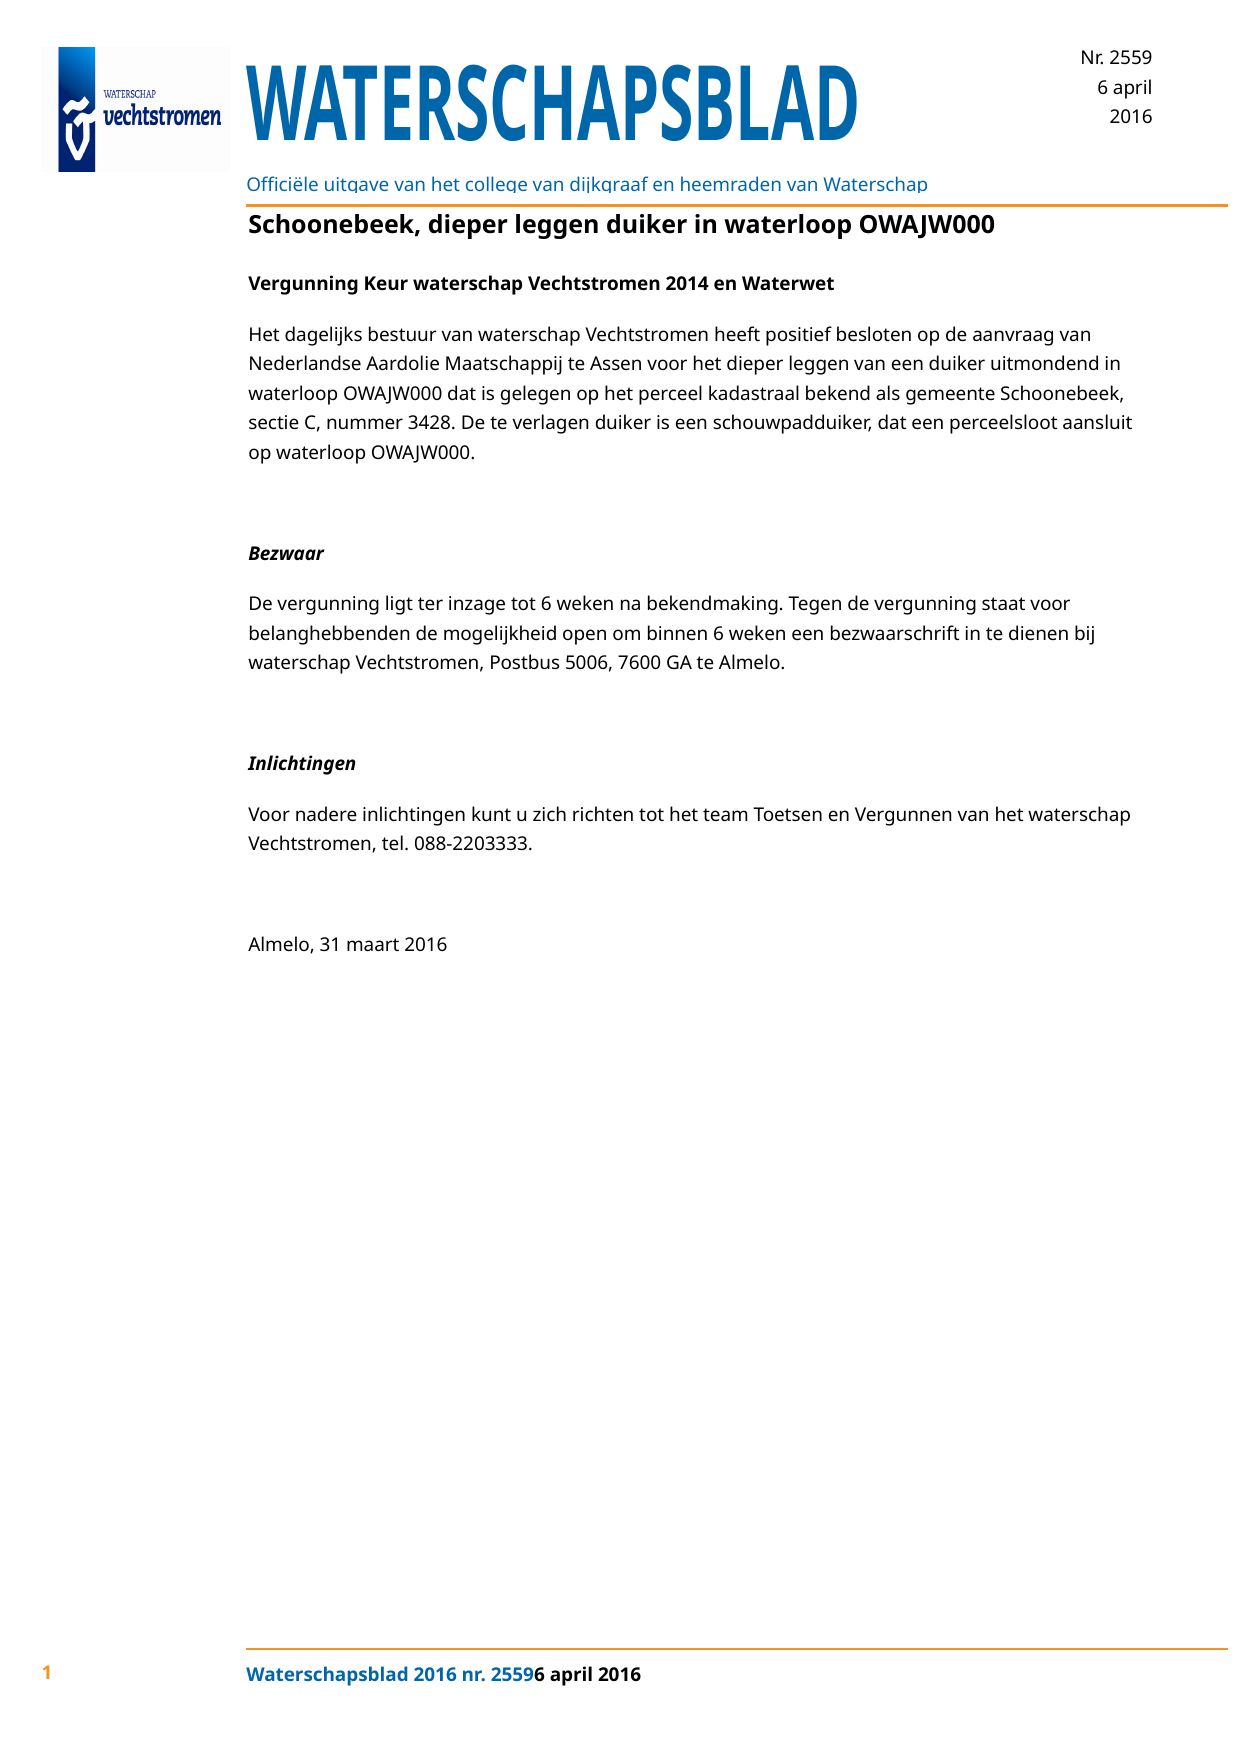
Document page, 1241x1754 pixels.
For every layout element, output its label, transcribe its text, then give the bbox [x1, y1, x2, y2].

text De vergunning ligt ter inzage tot 6 weken na bekendmaking. Tegen de vergunning staat voor belanghebbenden de mogelijkheid open om binnen 6 weken een bezwaarschrift in te dienen bij waterschap Vechtstromen, Postbus 5006, 7600 GA te Almelo. [248, 590, 1152, 675]
picture [41, 47, 231, 172]
text Voor nadere inlichtingen kunt u zich richten tot het team Toetsen en Vergunnen van het waterschap Vechtstromen, tel. 088-2203333. [248, 801, 1152, 856]
text Schoonebeek, dieper leggen duiker in waterloop OWAJW000 [248, 207, 1152, 241]
text Bezwaar [248, 540, 1152, 566]
text Vergunning Keur waterschap Vechtstromen 2014 en Waterwet [248, 270, 1152, 296]
text Het dagelijks bestuur van waterschap Vechtstromen heeft positief besloten op de aanvraag van Nederlandse Aardolie Maatschappij te Assen voor het dieper leggen van een duiker uitmondend in waterloop OWAJW000 dat is gelegen op het perceel kadastraal bekend als gemeente Schoonebeek, sectie C, nummer 3428. De te verlagen duiker is een schouwpadduiker, dat een perceelsloot aansluit op waterloop OWAJW000. [248, 321, 1152, 465]
text Inlichtingen [248, 750, 1152, 776]
text Almelo, 31 maart 2016 [248, 931, 1152, 957]
